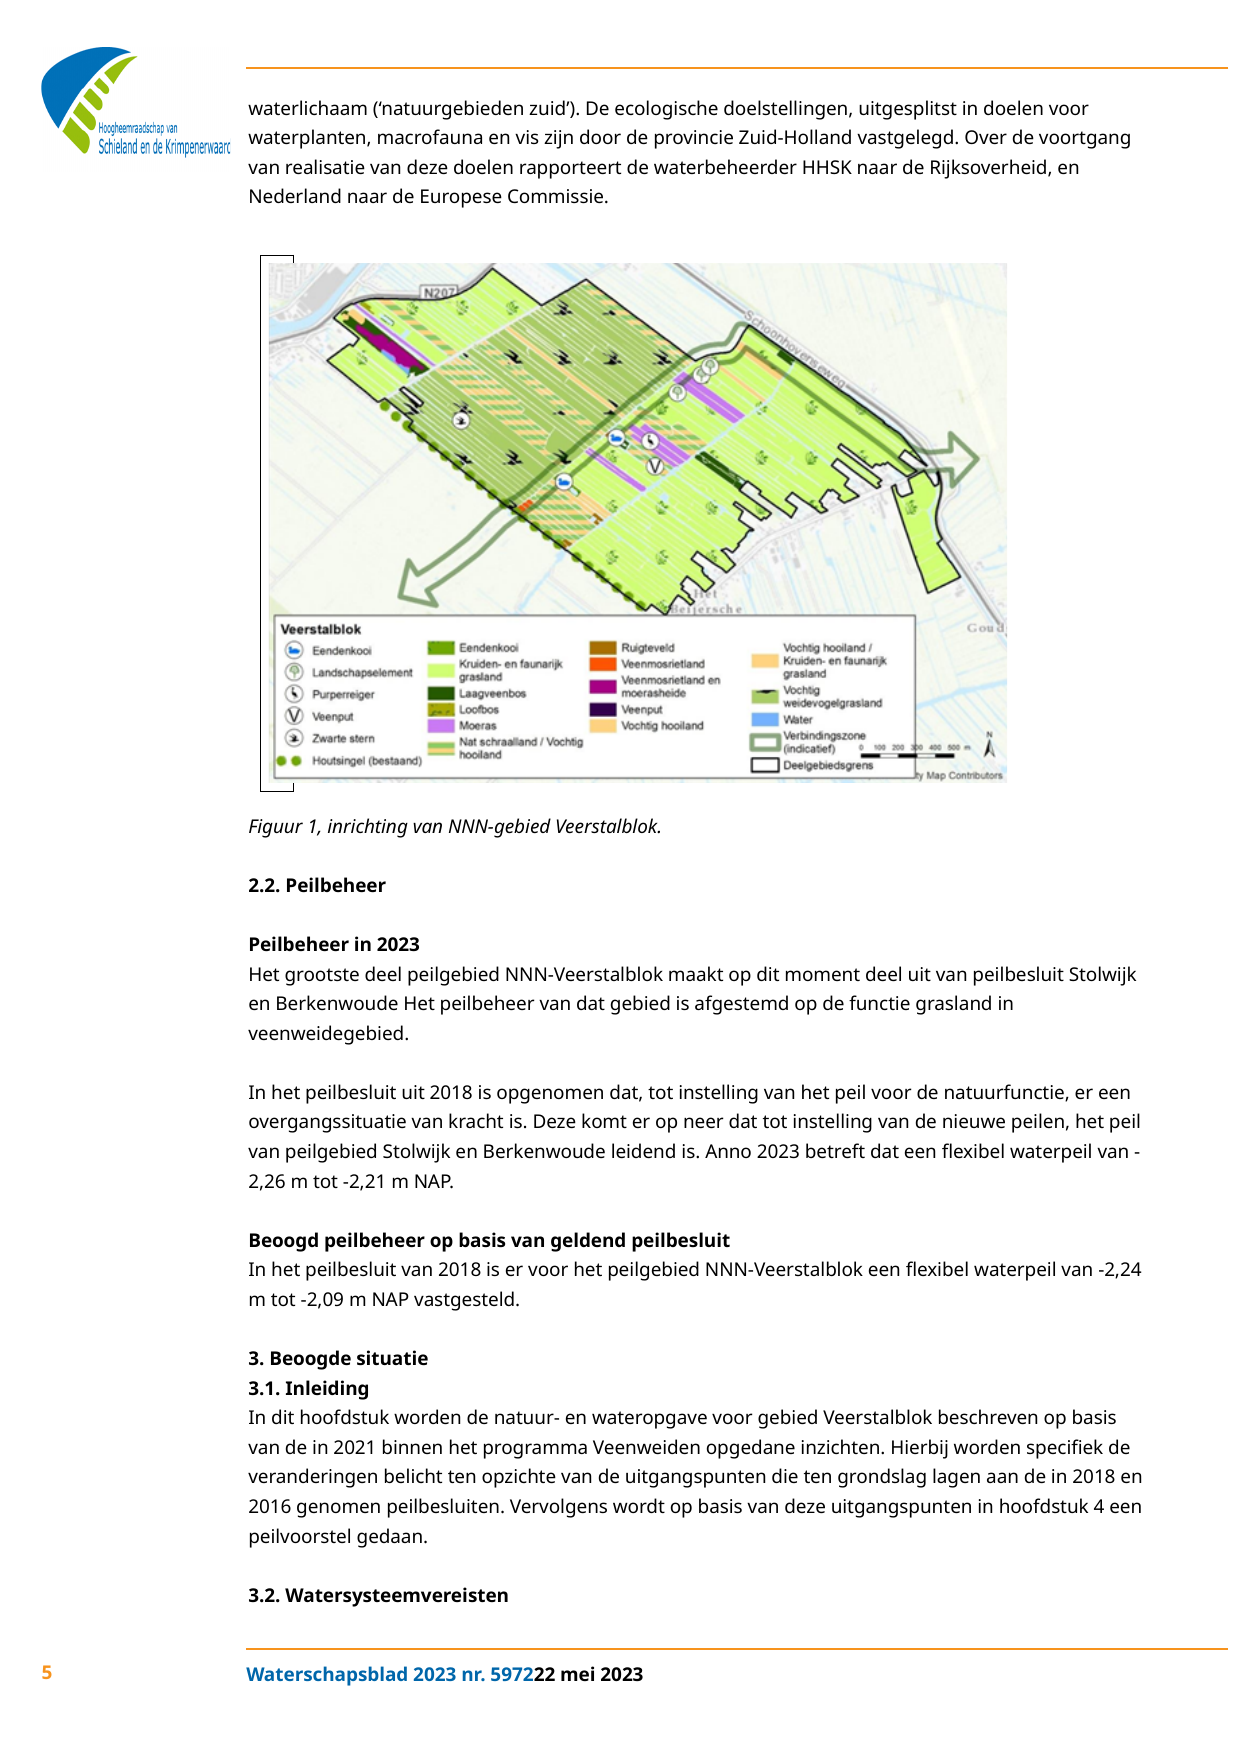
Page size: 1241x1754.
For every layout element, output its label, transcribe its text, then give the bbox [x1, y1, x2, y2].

text In het peilbesluit uit 2018 is opgenomen dat, tot instelling van het peil voor de natuurfunctie, er een overgangssituatie van kracht is. Deze komt er op neer dat tot instelling van de nieuwe peilen, het peil van peilgebied Stolwijk en Berkenwoude leidend is. Anno 2023 betreft dat een flexibel waterpeil van -2,26 m tot -2,21 m NAP. [248, 1079, 1152, 1194]
text 2.2. Peilbeheer [248, 872, 1152, 898]
picture [41, 47, 231, 172]
text Figuur 1, inrichting van NNN-gebied Veerstalblok. [248, 813, 1152, 839]
text 3.1. Inleiding [248, 1375, 1152, 1401]
picture [268, 263, 1008, 783]
text Het grootste deel peilgebied NNN-Veerstalblok maakt op dit moment deel uit van peilbesluit Stolwijk en Berkenwoude Het peilbeheer van dat gebied is afgestemd op de functie grasland in veenweidegebied. [248, 961, 1152, 1046]
text In het peilbesluit van 2018 is er voor het peilgebied NNN-Veerstalblok een flexibel waterpeil van -2,24 m tot -2,09 m NAP vastgesteld. [248, 1257, 1152, 1312]
text 3. Beoogde situatie [248, 1345, 1152, 1371]
text Peilbeheer in 2023 [248, 931, 1152, 957]
text 3.2. Watersysteemvereisten [248, 1582, 1152, 1608]
text In dit hoofdstuk worden de natuur- en wateropgave voor gebied Veerstalblok beschreven op basis van de in 2021 binnen het programma Veenweiden opgedane inzichten. Hierbij worden specifiek de veranderingen belicht ten opzichte van de uitgangspunten die ten grondslag lagen aan de in 2018 en 2016 genomen peilbesluiten. Vervolgens wordt op basis van deze uitgangspunten in hoofdstuk 4 een peilvoorstel gedaan. [248, 1404, 1152, 1549]
text Beoogd peilbeheer op basis van geldend peilbesluit [248, 1227, 1152, 1253]
text waterlichaam (‘natuurgebieden zuid’). De ecologische doelstellingen, uitgesplitst in doelen voor waterplanten, macrofauna en vis zijn door de provincie Zuid-Holland vastgelegd. Over de voortgang van realisatie van deze doelen rapporteert de waterbeheerder HHSK naar de Rijksoverheid, en Nederland naar de Europese Commissie. [248, 95, 1152, 209]
